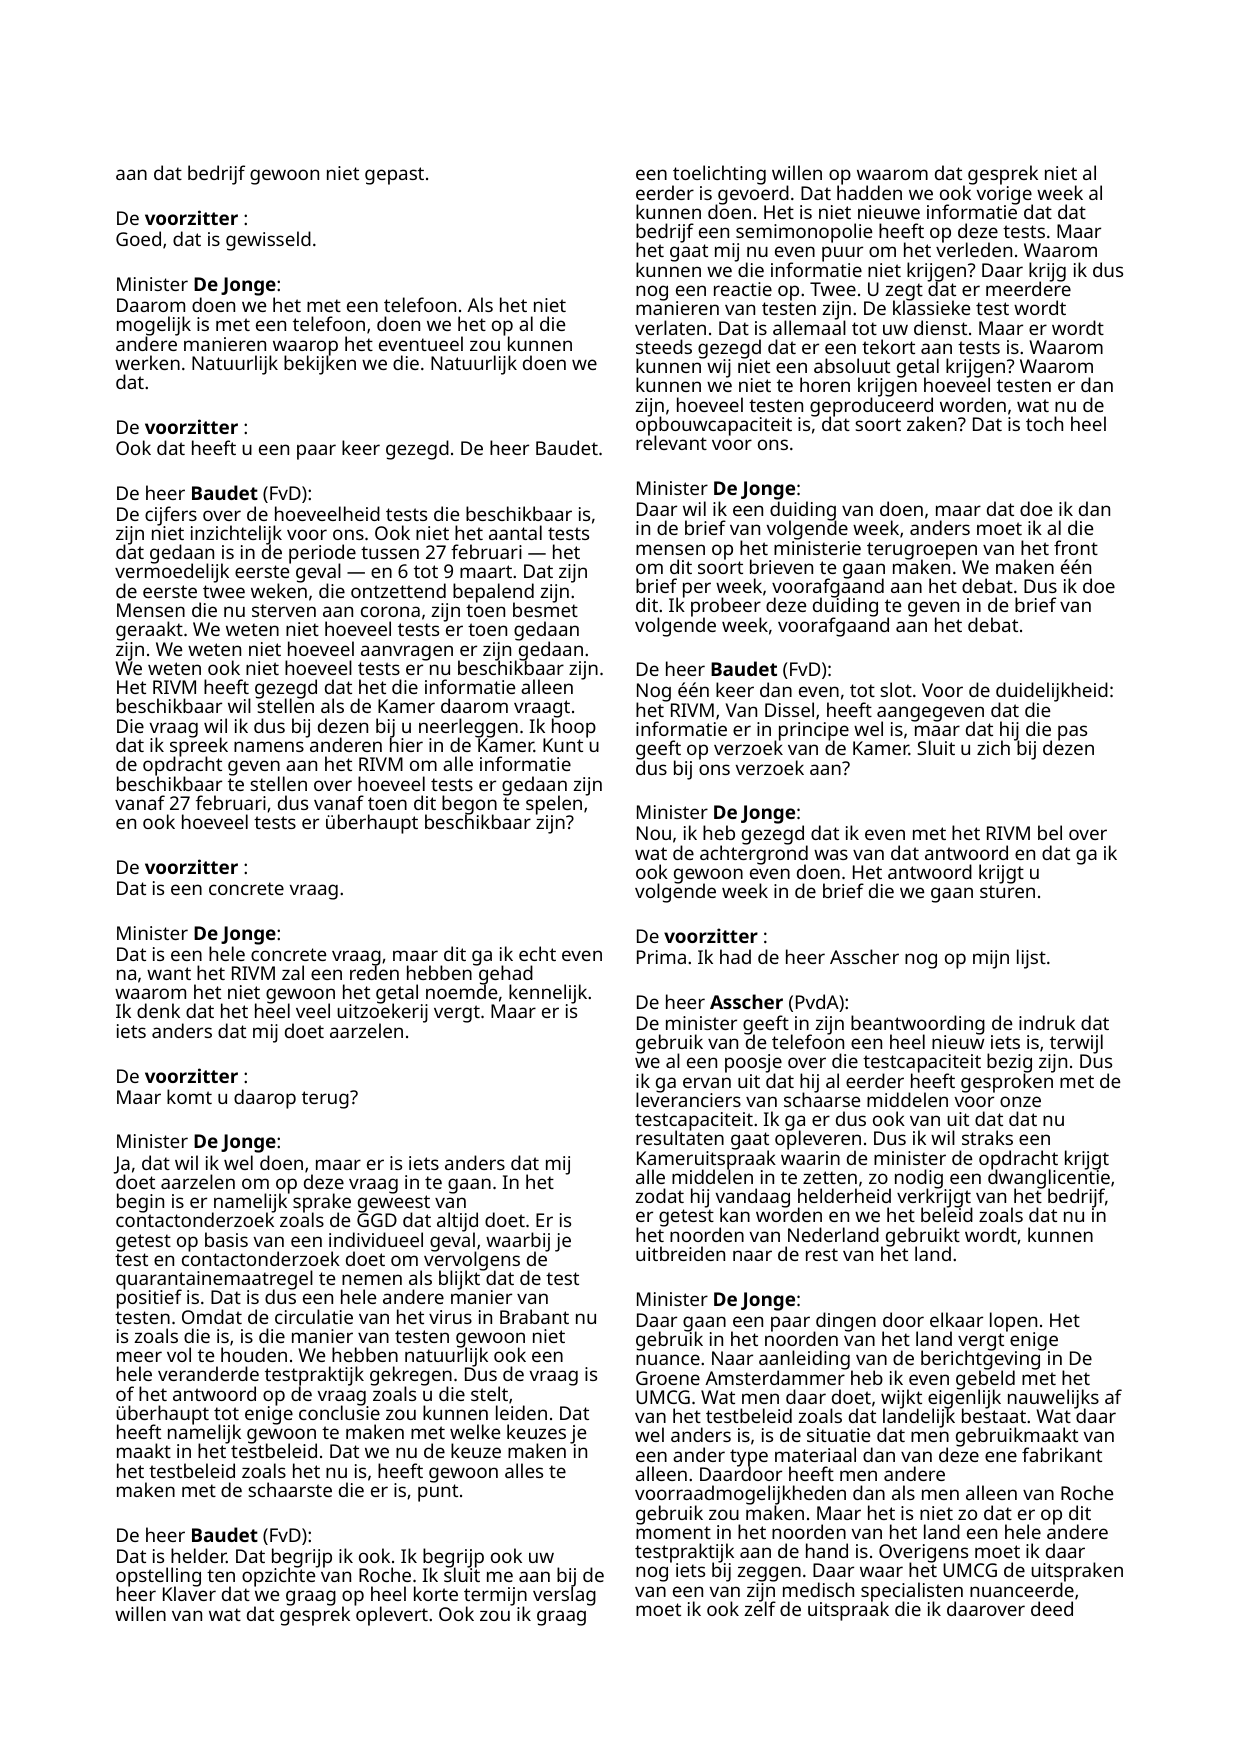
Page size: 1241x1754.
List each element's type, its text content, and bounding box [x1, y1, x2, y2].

text Minister De Jonge: [635, 1286, 1125, 1312]
text De voorzitter : [635, 923, 1125, 949]
text Minister De Jonge: [115, 920, 605, 946]
text Goed, dat is gewisseld. [115, 231, 605, 250]
text aan dat bedrijf gewoon niet gepast. [115, 165, 605, 184]
text De cijfers over de hoeveelheid tests die beschikbaar is, zijn niet inzichtelijk voor ons. Ook niet het aantal tests dat gedaan is in de periode tussen 27 februari — het vermoedelijk eerste geval — en 6 tot 9 maart. Dat zijn de eerste twee weken, die ontzettend bepalend zijn. Mensen die nu sterven aan corona, zijn toen besmet geraakt. We weten niet hoeveel tests er toen gedaan zijn. We weten niet hoeveel aanvragen er zijn gedaan. We weten ook niet hoeveel tests er nu beschikbaar zijn. Het RIVM heeft gezegd dat het die informatie alleen beschikbaar wil stellen als de Kamer daarom vraagt. Die vraag wil ik dus bij dezen bij u neerleggen. Ik hoop dat ik spreek namens anderen hier in de Kamer. Kunt u de opdracht geven aan het RIVM om alle informatie beschikbaar te stellen over hoeveel tests er gedaan zijn vanaf 27 februari, dus vanaf toen dit begon te spelen, en ook hoeveel tests er überhaupt beschikbaar zijn? [115, 506, 605, 833]
text Daarom doen we het met een telefoon. Als het niet mogelijk is met een telefoon, doen we het op al die andere manieren waarop het eventueel zou kunnen werken. Natuurlijk bekijken we die. Natuurlijk doen we dat. [115, 297, 605, 393]
text Daar wil ik een duiding van doen, maar dat doe ik dan in de brief van volgende week, anders moet ik al die mensen op het ministerie terugroepen van het front om dit soort brieven te gaan maken. We maken één brief per week, voorafgaand aan het debat. Dus ik doe dit. Ik probeer deze duiding te geven in de brief van volgende week, voorafgaand aan het debat. [635, 501, 1125, 636]
text Minister De Jonge: [115, 1129, 605, 1154]
text Prima. Ik had de heer Asscher nog op mijn lijst. [635, 949, 1125, 968]
text De heer Baudet (FvD): [635, 657, 1125, 682]
text De minister geeft in zijn beantwoording de indruk dat gebruik van de telefoon een heel nieuw iets is, terwijl we al een poosje over die testcapaciteit bezig zijn. Dus ik ga ervan uit dat hij al eerder heeft gesproken met de leveranciers van schaarse middelen voor onze testcapaciteit. Ik ga er dus ook van uit dat dat nu resultaten gaat opleveren. Dus ik wil straks een Kameruitspraak waarin de minister de opdracht krijgt alle middelen in te zetten, zo nodig een dwanglicentie, zodat hij vandaag helderheid verkrijgt van het bedrijf, er getest kan worden en we het beleid zoals dat nu in het noorden van Nederland gebruikt wordt, kunnen uitbreiden naar de rest van het land. [635, 1015, 1125, 1265]
text Ook dat heeft u een paar keer gezegd. De heer Baudet. [115, 440, 605, 459]
text Dat is helder. Dat begrijp ik ook. Ik begrijp ook uw opstelling ten opzichte van Roche. Ik sluit me aan bij de heer Klaver dat we graag op heel korte termijn verslag willen van wat dat gesprek oplevert. Ook zou ik graag [115, 1548, 605, 1625]
text Daar gaan een paar dingen door elkaar lopen. Het gebruik in het noorden van het land vergt enige nuance. Naar aanleiding van de berichtgeving in De Groene Amsterdammer heb ik even gebeld met het UMCG. Wat men daar doet, wijkt eigenlijk nauwelijks af van het testbeleid zoals dat landelijk bestaat. Wat daar wel anders is, is de situatie dat men gebruikmaakt van een ander type materiaal dan van deze ene fabrikant alleen. Daardoor heeft men andere voorraadmogelijkheden dan als men alleen van Roche gebruik zou maken. Maar het is niet zo dat er op dit moment in het noorden van het land een hele andere testpraktijk aan de hand is. Overigens moet ik daar nog iets bij zeggen. Daar waar het UMCG de uitspraken van een van zijn medisch specialisten nuanceerde, moet ik ook zelf de uitspraak die ik daarover deed [635, 1312, 1125, 1620]
text Nog één keer dan even, tot slot. Voor de duidelijkheid: het RIVM, Van Dissel, heeft aangegeven dat die informatie er in principe wel is, maar dat hij die pas geeft op verzoek van de Kamer. Sluit u zich bij dezen dus bij ons verzoek aan? [635, 682, 1125, 779]
text Minister De Jonge: [115, 271, 605, 297]
text Maar komt u daarop terug? [115, 1089, 605, 1108]
text Dat is een concrete vraag. [115, 880, 605, 899]
text Dat is een hele concrete vraag, maar dit ga ik echt even na, want het RIVM zal een reden hebben gehad waarom het niet gewoon het getal noemde, kennelijk. Ik denk dat het heel veel uitzoekerij vergt. Maar er is iets anders dat mij doet aarzelen. [115, 946, 605, 1042]
text De voorzitter : [115, 414, 605, 440]
text De voorzitter : [115, 854, 605, 880]
text De heer Baudet (FvD): [115, 1522, 605, 1548]
text Ja, dat wil ik wel doen, maar er is iets anders dat mij doet aarzelen om op deze vraag in te gaan. In het begin is er namelijk sprake geweest van contactonderzoek zoals de GGD dat altijd doet. Er is getest op basis van een individueel geval, waarbij je test en contactonderzoek doet om vervolgens de quarantainemaatregel te nemen als blijkt dat de test positief is. Dat is dus een hele andere manier van testen. Omdat de circulatie van het virus in Brabant nu is zoals die is, is die manier van testen gewoon niet meer vol te houden. We hebben natuurlijk ook een hele veranderde testpraktijk gekregen. Dus de vraag is of het antwoord op de vraag zoals u die stelt, überhaupt tot enige conclusie zou kunnen leiden. Dat heeft namelijk gewoon te maken met welke keuzes je maakt in het testbeleid. Dat we nu de keuze maken in het testbeleid zoals het nu is, heeft gewoon alles te maken met de schaarste die er is, punt. [115, 1154, 605, 1501]
text De voorzitter : [115, 205, 605, 231]
text De heer Baudet (FvD): [115, 480, 605, 506]
text De voorzitter : [115, 1063, 605, 1089]
text Minister De Jonge: [635, 799, 1125, 825]
text een toelichting willen op waarom dat gesprek niet al eerder is gevoerd. Dat hadden we ook vorige week al kunnen doen. Het is niet nieuwe informatie dat dat bedrijf een semimonopolie heeft op deze tests. Maar het gaat mij nu even puur om het verleden. Waarom kunnen we die informatie niet krijgen? Daar krijg ik dus nog een reactie op. Twee. U zegt dat er meerdere manieren van testen zijn. De klassieke test wordt verlaten. Dat is allemaal tot uw dienst. Maar er wordt steeds gezegd dat er een tekort aan tests is. Waarom kunnen wij niet een absoluut getal krijgen? Waarom kunnen we niet te horen krijgen hoeveel testen er dan zijn, hoeveel testen geproduceerd worden, wat nu de opbouwcapaciteit is, dat soort zaken? Dat is toch heel relevant voor ons. [635, 165, 1125, 454]
text De heer Asscher (PvdA): [635, 989, 1125, 1015]
text Minister De Jonge: [635, 475, 1125, 501]
text Nou, ik heb gezegd dat ik even met het RIVM bel over wat de achtergrond was van dat antwoord en dat ga ik ook gewoon even doen. Het antwoord krijgt u volgende week in de brief die we gaan sturen. [635, 825, 1125, 902]
